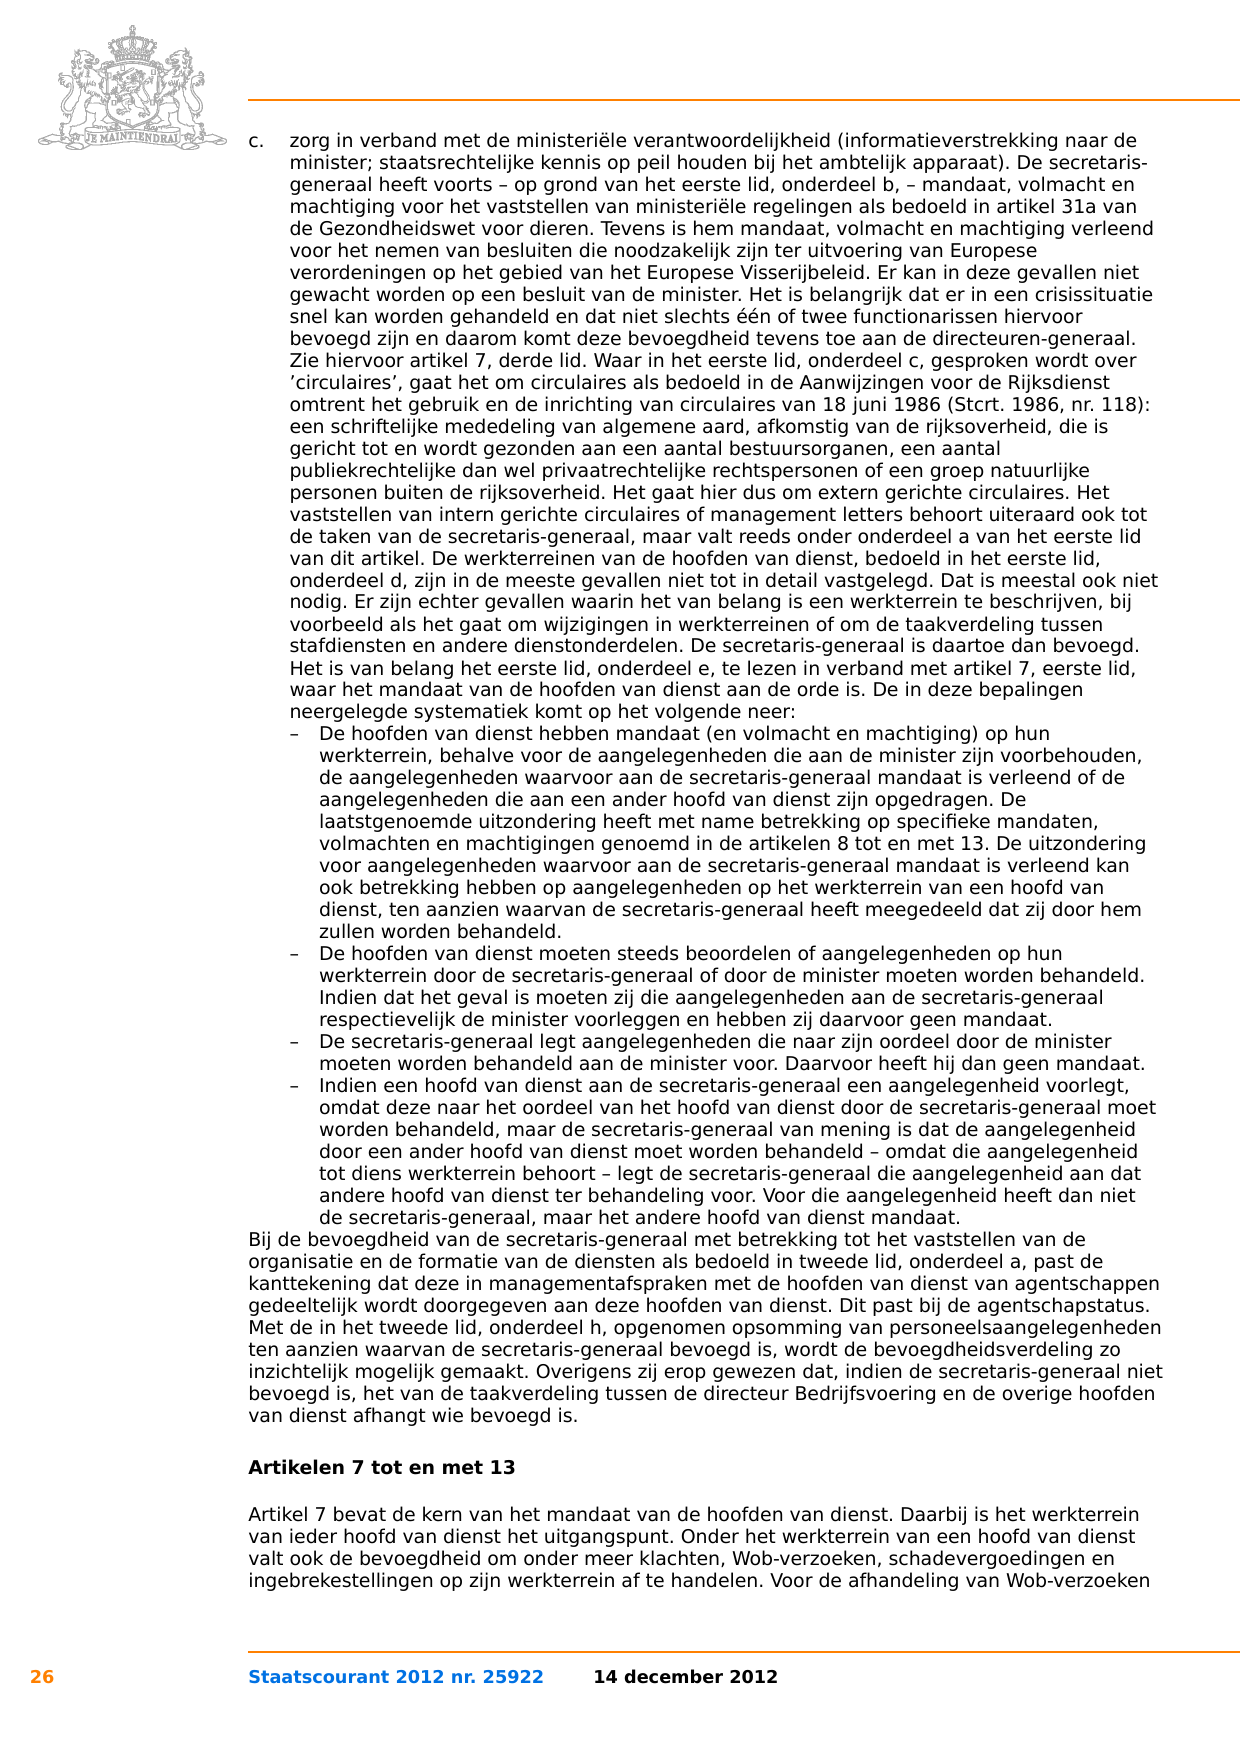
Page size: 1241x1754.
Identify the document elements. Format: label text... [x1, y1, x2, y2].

text – Indien een hoofd van dienst aan de secretaris-generaal een aangelegenheid voorlegt, omdat deze naar het oordeel van het hoofd van dienst door de secretaris-generaal moet worden behandeld, maar de secretaris-generaal van mening is dat de aangelegenheid door een ander hoofd van dienst moet worden behandeld – omdat die aangelegenheid tot diens werkterrein behoort – legt de secretaris-generaal die aangelegenheid aan dat andere hoofd van dienst ter behandeling voor. Voor die aangelegenheid heeft dan niet de secretaris-generaal, maar het andere hoofd van dienst mandaat. [289, 1075, 1163, 1229]
subtitle Artikelen 7 tot en met 13 [248, 1457, 1163, 1479]
text – De secretaris-generaal legt aangelegenheden die naar zijn oordeel door de minister moeten worden behandeld aan de minister voor. Daarvoor heeft hij dan geen mandaat. [289, 1031, 1163, 1075]
picture [38, 25, 227, 150]
text – De hoofden van dienst hebben mandaat (en volmacht en machtiging) op hun werkterrein, behalve voor de aangelegenheden die aan de minister zijn voorbehouden, de aangelegenheden waarvoor aan de secretaris-generaal mandaat is verleend of de aangelegenheden die aan een ander hoofd van dienst zijn opgedragen. De laatstgenoemde uitzondering heeft met name betrekking op specifieke mandaten, volmachten en machtigingen genoemd in de artikelen 8 tot en met 13. De uitzondering voor aangelegenheden waarvoor aan de secretaris-generaal mandaat is verleend kan ook betrekking hebben op aangelegenheden op het werkterrein van een hoofd van dienst, ten aanzien waarvan de secretaris-generaal heeft meegedeeld dat zij door hem zullen worden behandeld. [289, 723, 1163, 943]
text c. zorg in verband met de ministeriële verantwoordelijkheid (informatieverstrekking naar de minister; staatsrechtelijke kennis op peil houden bij het ambtelijk apparaat). De secretaris-generaal heeft voorts – op grond van het eerste lid, onderdeel b, – mandaat, volmacht en machtiging voor het vaststellen van ministeriële regelingen als bedoeld in artikel 31a van de Gezondheidswet voor dieren. Tevens is hem mandaat, volmacht en machtiging verleend voor het nemen van besluiten die noodzakelijk zijn ter uitvoering van Europese verordeningen op het gebied van het Europese Visserijbeleid. Er kan in deze gevallen niet gewacht worden op een besluit van de minister. Het is belangrijk dat er in een crisissituatie snel kan worden gehandeld en dat niet slechts één of twee functionarissen hiervoor bevoegd zijn en daarom komt deze bevoegdheid tevens toe aan de directeuren-generaal. Zie hiervoor artikel 7, derde lid. Waar in het eerste lid, onderdeel c, gesproken wordt over ’circulaires’, gaat het om circulaires als bedoeld in de Aanwijzingen voor de Rijksdienst omtrent het gebruik en de inrichting van circulaires van 18 juni 1986 (Stcrt. 1986, nr. 118): een schriftelijke mededeling van algemene aard, afkomstig van de rijksoverheid, die is gericht tot en wordt gezonden aan een aantal bestuursorganen, een aantal publiekrechtelijke dan wel privaatrechtelijke rechtspersonen of een groep natuurlijke personen buiten de rijksoverheid. Het gaat hier dus om extern gerichte circulaires. Het vaststellen van intern gerichte circulaires of management letters behoort uiteraard ook tot de taken van de secretaris-generaal, maar valt reeds onder onderdeel a van het eerste lid van dit artikel. De werkterreinen van de hoofden van dienst, bedoeld in het eerste lid, onderdeel d, zijn in de meeste gevallen niet tot in detail vastgelegd. Dat is meestal ook niet nodig. Er zijn echter gevallen waarin het van belang is een werkterrein te beschrijven, bij voorbeeld als het gaat om wijzigingen in werkterreinen of om de taakverdeling tussen stafdiensten en andere dienstonderdelen. De secretaris-generaal is daartoe dan bevoegd. Het is van belang het eerste lid, onderdeel e, te lezen in verband met artikel 7, eerste lid, waar het mandaat van de hoofden van dienst aan de orde is. De in deze bepalingen neergelegde systematiek komt op het volgende neer: [248, 130, 1163, 723]
text Artikel 7 bevat de kern van het mandaat van de hoofden van dienst. Daarbij is het werkterrein van ieder hoofd van dienst het uitgangspunt. Onder het werkterrein van een hoofd van dienst valt ook de bevoegdheid om onder meer klachten, Wob-verzoeken, schadevergoedingen en ingebrekestellingen op zijn werkterrein af te handelen. Voor de afhandeling van Wob-verzoeken [248, 1504, 1163, 1592]
text – De hoofden van dienst moeten steeds beoordelen of aangelegenheden op hun werkterrein door de secretaris-generaal of door de minister moeten worden behandeld. Indien dat het geval is moeten zij die aangelegenheden aan de secretaris-generaal respectievelijk de minister voorleggen en hebben zij daarvoor geen mandaat. [289, 943, 1163, 1031]
text Bij de bevoegdheid van de secretaris-generaal met betrekking tot het vaststellen van de organisatie en de formatie van de diensten als bedoeld in tweede lid, onderdeel a, past de kanttekening dat deze in managementafspraken met de hoofden van dienst van agentschappen gedeeltelijk wordt doorgegeven aan deze hoofden van dienst. Dit past bij de agentschapstatus. Met de in het tweede lid, onderdeel h, opgenomen opsomming van personeelsaangelegenheden ten aanzien waarvan de secretaris-generaal bevoegd is, wordt de bevoegdheidsverdeling zo inzichtelijk mogelijk gemaakt. Overigens zij erop gewezen dat, indien de secretaris-generaal niet bevoegd is, het van de taakverdeling tussen de directeur Bedrijfsvoering en de overige hoofden van dienst afhangt wie bevoegd is. [248, 1229, 1163, 1427]
